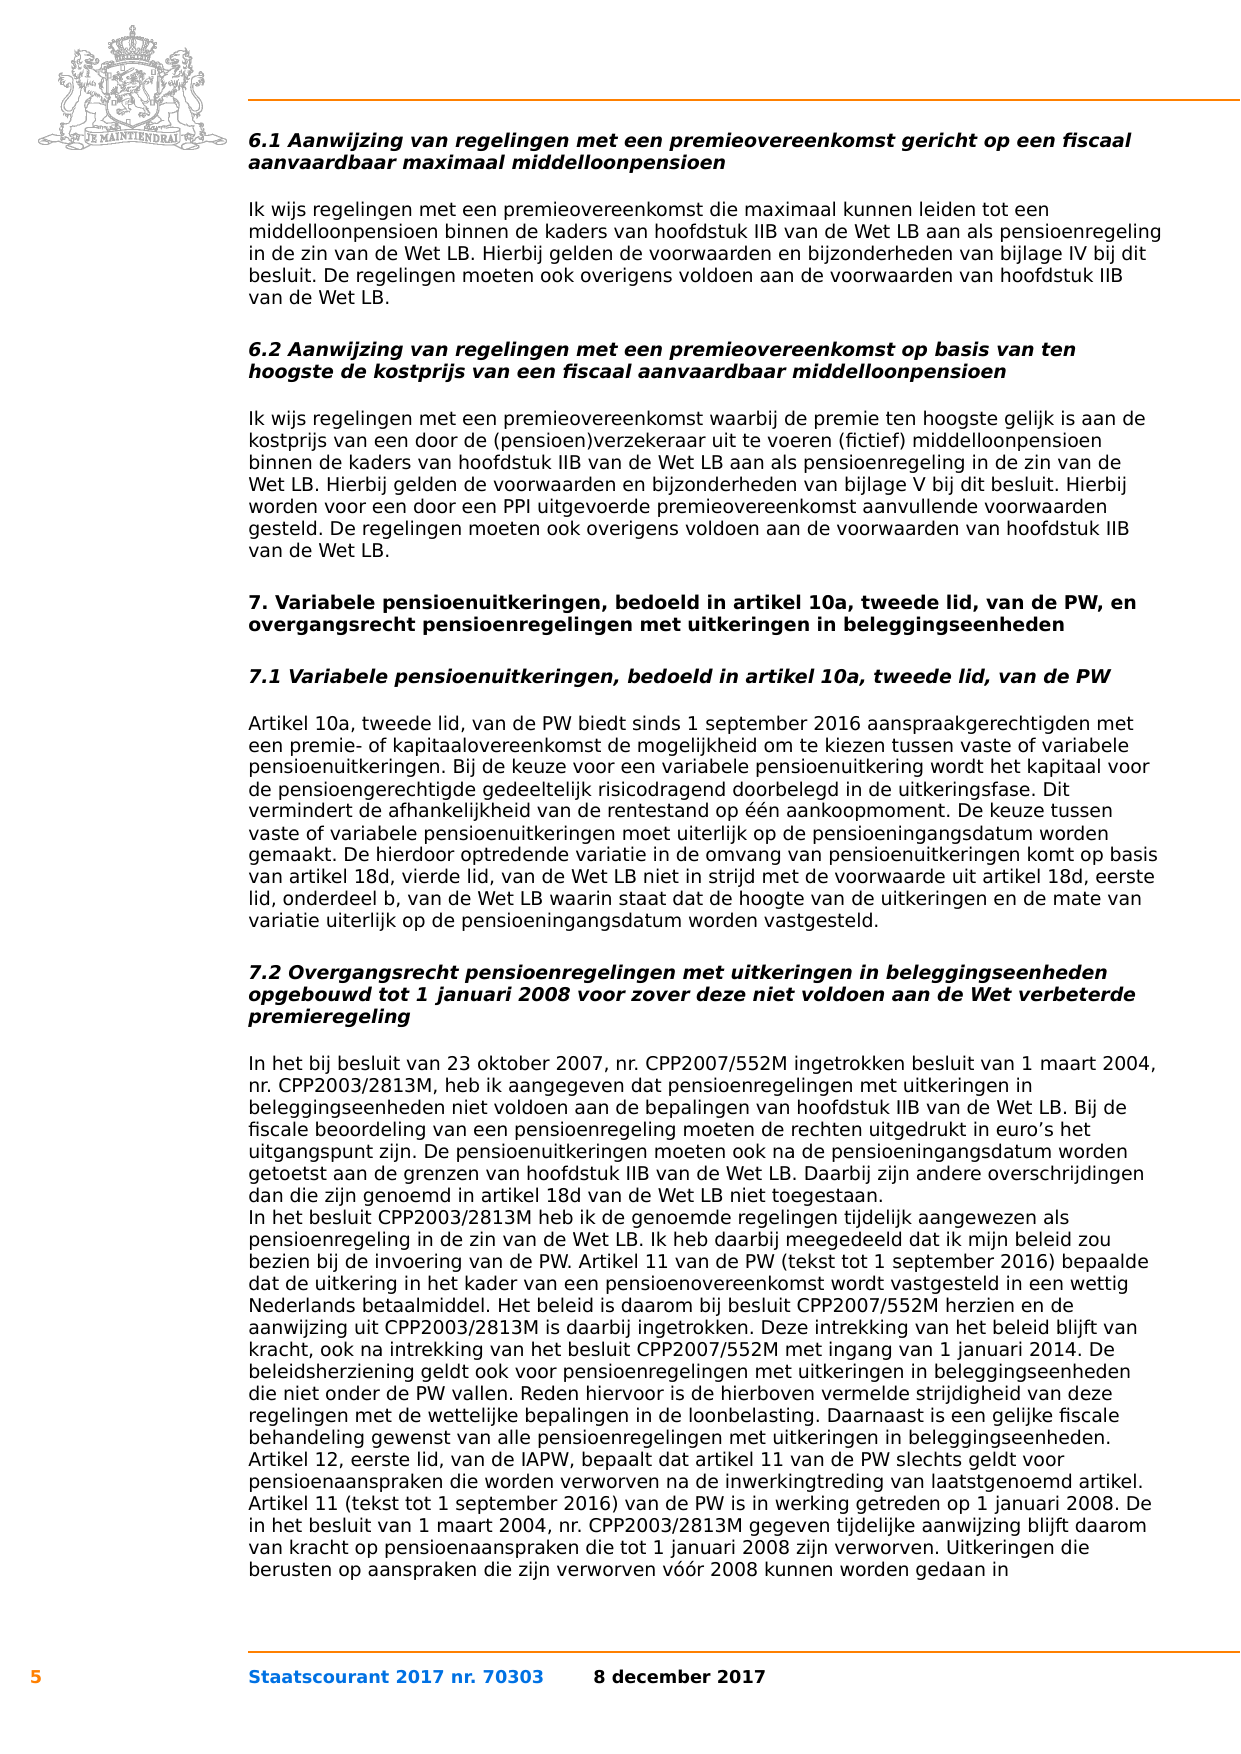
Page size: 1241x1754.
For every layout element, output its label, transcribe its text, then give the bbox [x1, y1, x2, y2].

subtitle 7.2 Overgangsrecht pensioenregelingen met uitkeringen in beleggingseenheden opgebouwd tot 1 januari 2008 voor zover deze niet voldoen aan de Wet verbeterde premieregeling [248, 962, 1163, 1028]
text Artikel 10a, tweede lid, van de PW biedt sinds 1 september 2016 aanspraakgerechtigden met een premie- of kapitaalovereenkomst de mogelijkheid om te kiezen tussen vaste of variabele pensioenuitkeringen. Bij de keuze voor een variabele pensioenuitkering wordt het kapitaal voor de pensioengerechtigde gedeeltelijk risicodragend doorbelegd in de uitkeringsfase. Dit vermindert de afhankelijkheid van de rentestand op één aankoopmoment. De keuze tussen vaste of variabele pensioenuitkeringen moet uiterlijk op de pensioeningangsdatum worden gemaakt. De hierdoor optredende variatie in de omvang van pensioenuitkeringen komt op basis van artikel 18d, vierde lid, van de Wet LB niet in strijd met de voorwaarde uit artikel 18d, eerste lid, onderdeel b, van de Wet LB waarin staat dat de hoogte van de uitkeringen en de mate van variatie uiterlijk op de pensioeningangsdatum worden vastgesteld. [248, 712, 1163, 932]
text In het besluit CPP2003/2813M heb ik de genoemde regelingen tijdelijk aangewezen als pensioenregeling in de zin van de Wet LB. Ik heb daarbij meegedeeld dat ik mijn beleid zou bezien bij de invoering van de PW. Artikel 11 van de PW (tekst tot 1 september 2016) bepaalde dat de uitkering in het kader van een pensioenovereenkomst wordt vastgesteld in een wettig Nederlands betaalmiddel. Het beleid is daarom bij besluit CPP2007/552M herzien en de aanwijzing uit CPP2003/2813M is daarbij ingetrokken. Deze intrekking van het beleid blijft van kracht, ook na intrekking van het besluit CPP2007/552M met ingang van 1 januari 2014. De beleidsherziening geldt ook voor pensioenregelingen met uitkeringen in beleggingseenheden die niet onder de PW vallen. Reden hiervoor is de hierboven vermelde strijdigheid van deze regelingen met de wettelijke bepalingen in de loonbelasting. Daarnaast is een gelijke fiscale behandeling gewenst van alle pensioenregelingen met uitkeringen in beleggingseenheden. [248, 1207, 1163, 1449]
subtitle 7. Variabele pensioenuitkeringen, bedoeld in artikel 10a, tweede lid, van de PW, en overgangsrecht pensioenregelingen met uitkeringen in beleggingseenheden [248, 592, 1163, 636]
text Ik wijs regelingen met een premieovereenkomst waarbij de premie ten hoogste gelijk is aan de kostprijs van een door de (pensioen)verzekeraar uit te voeren (fictief) middelloonpensioen binnen de kaders van hoofdstuk IIB van de Wet LB aan als pensioenregeling in de zin van de Wet LB. Hierbij gelden de voorwaarden en bijzonderheden van bijlage V bij dit besluit. Hierbij worden voor een door een PPI uitgevoerde premieovereenkomst aanvullende voorwaarden gesteld. De regelingen moeten ook overigens voldoen aan de voorwaarden van hoofdstuk IIB van de Wet LB. [248, 408, 1163, 562]
text Ik wijs regelingen met een premieovereenkomst die maximaal kunnen leiden tot een middelloonpensioen binnen de kaders van hoofdstuk IIB van de Wet LB aan als pensioenregeling in de zin van de Wet LB. Hierbij gelden de voorwaarden en bijzonderheden van bijlage IV bij dit besluit. De regelingen moeten ook overigens voldoen aan de voorwaarden van hoofdstuk IIB van de Wet LB. [248, 199, 1163, 309]
text Artikel 12, eerste lid, van de IAPW, bepaalt dat artikel 11 van de PW slechts geldt voor pensioenaanspraken die worden verworven na de inwerkingtreding van laatstgenoemd artikel. Artikel 11 (tekst tot 1 september 2016) van de PW is in werking getreden op 1 januari 2008. De in het besluit van 1 maart 2004, nr. CPP2003/2813M gegeven tijdelijke aanwijzing blijft daarom van kracht op pensioenaanspraken die tot 1 januari 2008 zijn verworven. Uitkeringen die berusten op aanspraken die zijn verworven vóór 2008 kunnen worden gedaan in [248, 1449, 1163, 1581]
picture [38, 25, 227, 150]
text In het bij besluit van 23 oktober 2007, nr. CPP2007/552M ingetrokken besluit van 1 maart 2004, nr. CPP2003/2813M, heb ik aangegeven dat pensioenregelingen met uitkeringen in beleggingseenheden niet voldoen aan de bepalingen van hoofdstuk IIB van de Wet LB. Bij de fiscale beoordeling van een pensioenregeling moeten de rechten uitgedrukt in euro’s het uitgangspunt zijn. De pensioenuitkeringen moeten ook na de pensioeningangsdatum worden getoetst aan de grenzen van hoofdstuk IIB van de Wet LB. Daarbij zijn andere overschrijdingen dan die zijn genoemd in artikel 18d van de Wet LB niet toegestaan. [248, 1053, 1163, 1207]
subtitle 7.1 Variabele pensioenuitkeringen, bedoeld in artikel 10a, tweede lid, van de PW [248, 666, 1163, 687]
subtitle 6.1 Aanwijzing van regelingen met een premieovereenkomst gericht op een fiscaal aanvaardbaar maximaal middelloonpensioen [248, 130, 1163, 174]
subtitle 6.2 Aanwijzing van regelingen met een premieovereenkomst op basis van ten hoogste de kostprijs van een fiscaal aanvaardbaar middelloonpensioen [248, 339, 1163, 383]
